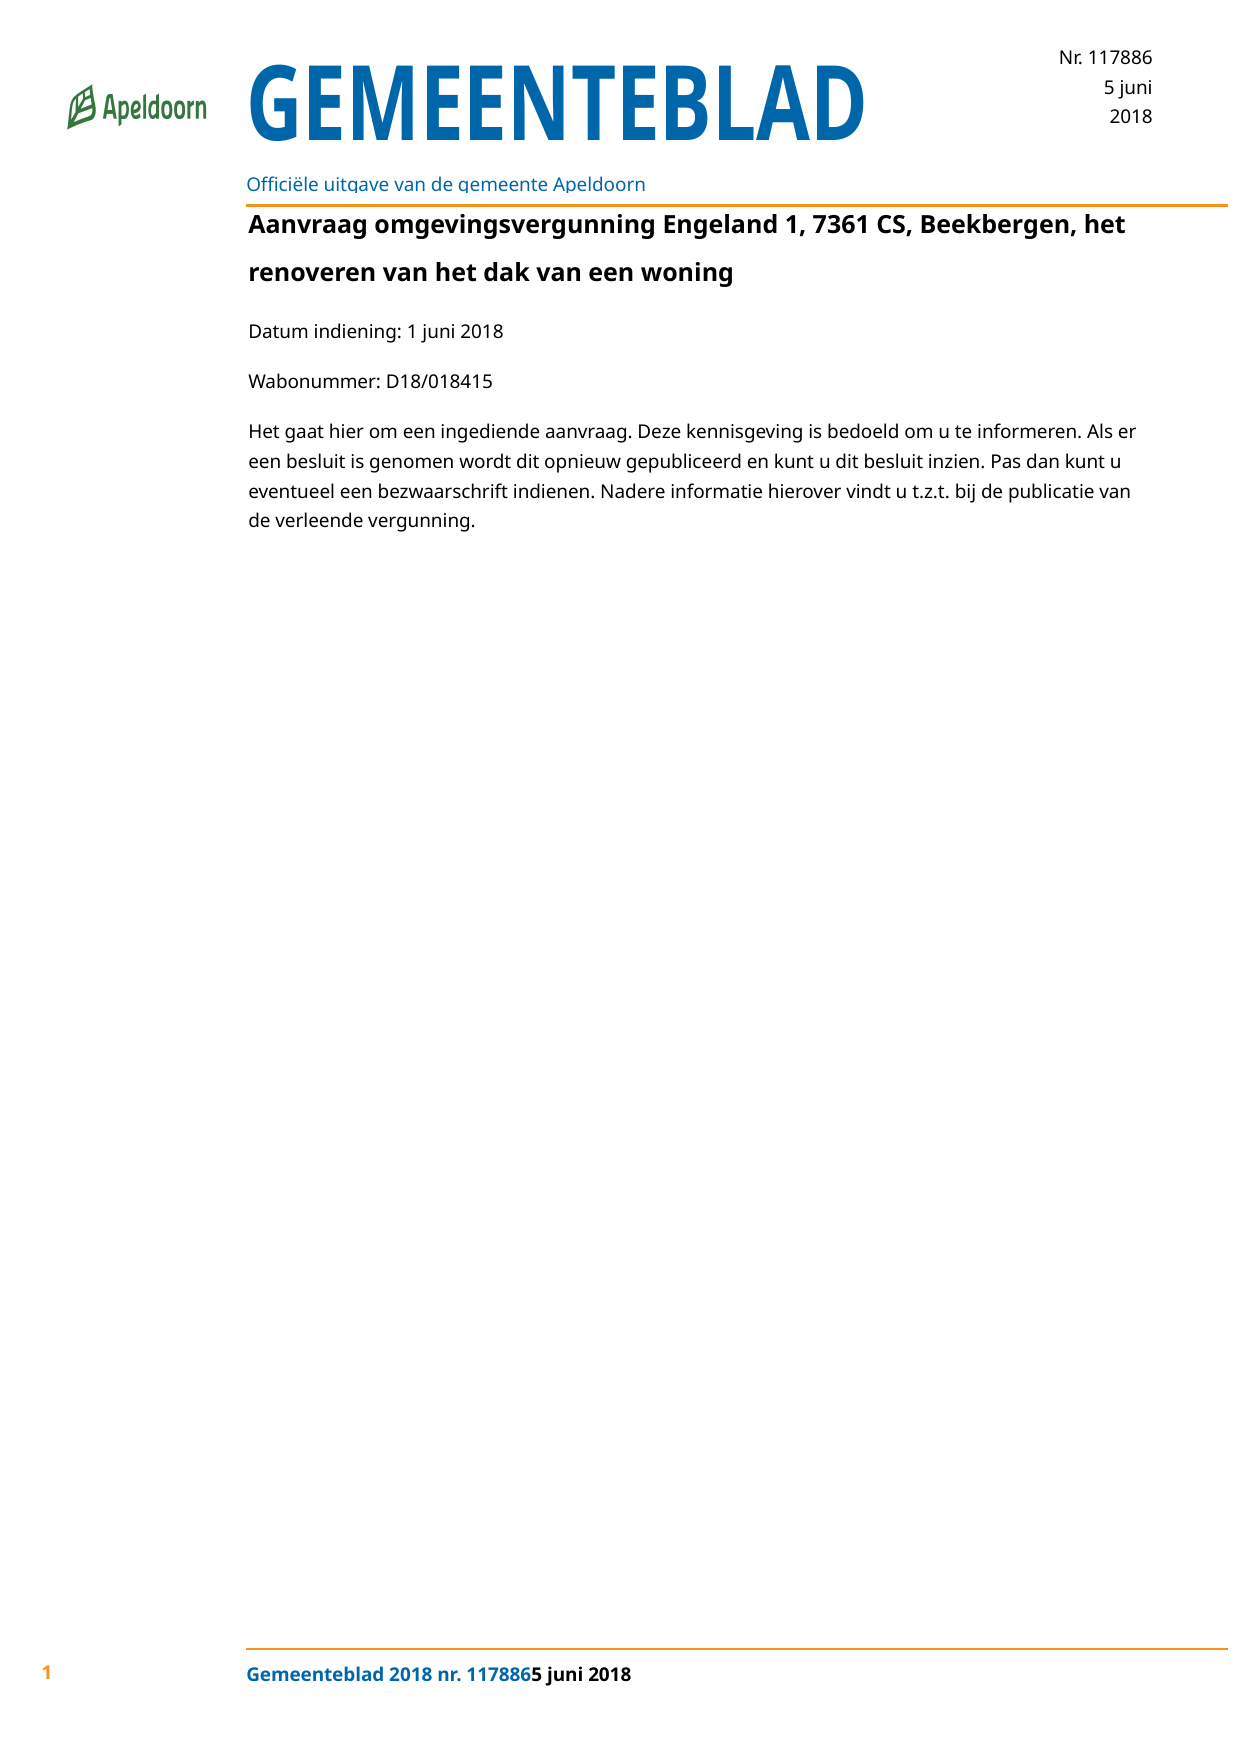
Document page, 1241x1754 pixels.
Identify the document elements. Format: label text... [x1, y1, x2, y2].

text Datum indiening: 1 juni 2018 [248, 318, 1152, 344]
picture [41, 47, 231, 172]
text Aanvraag omgevingsvergunning Engeland 1, 7361 CS, Beekbergen, het renoveren van het dak van een woning [248, 207, 1152, 288]
text Wabonummer: D18/018415 [248, 368, 1152, 394]
text Het gaat hier om een ingediende aanvraag. Deze kennisgeving is bedoeld om u te informeren. Als er een besluit is genomen wordt dit opnieuw gepubliceerd en kunt u dit besluit inzien. Pas dan kunt u eventueel een bezwaarschrift indienen. Nadere informatie hierover vindt u t.z.t. bij de publicatie van de verleende vergunning. [248, 419, 1152, 533]
